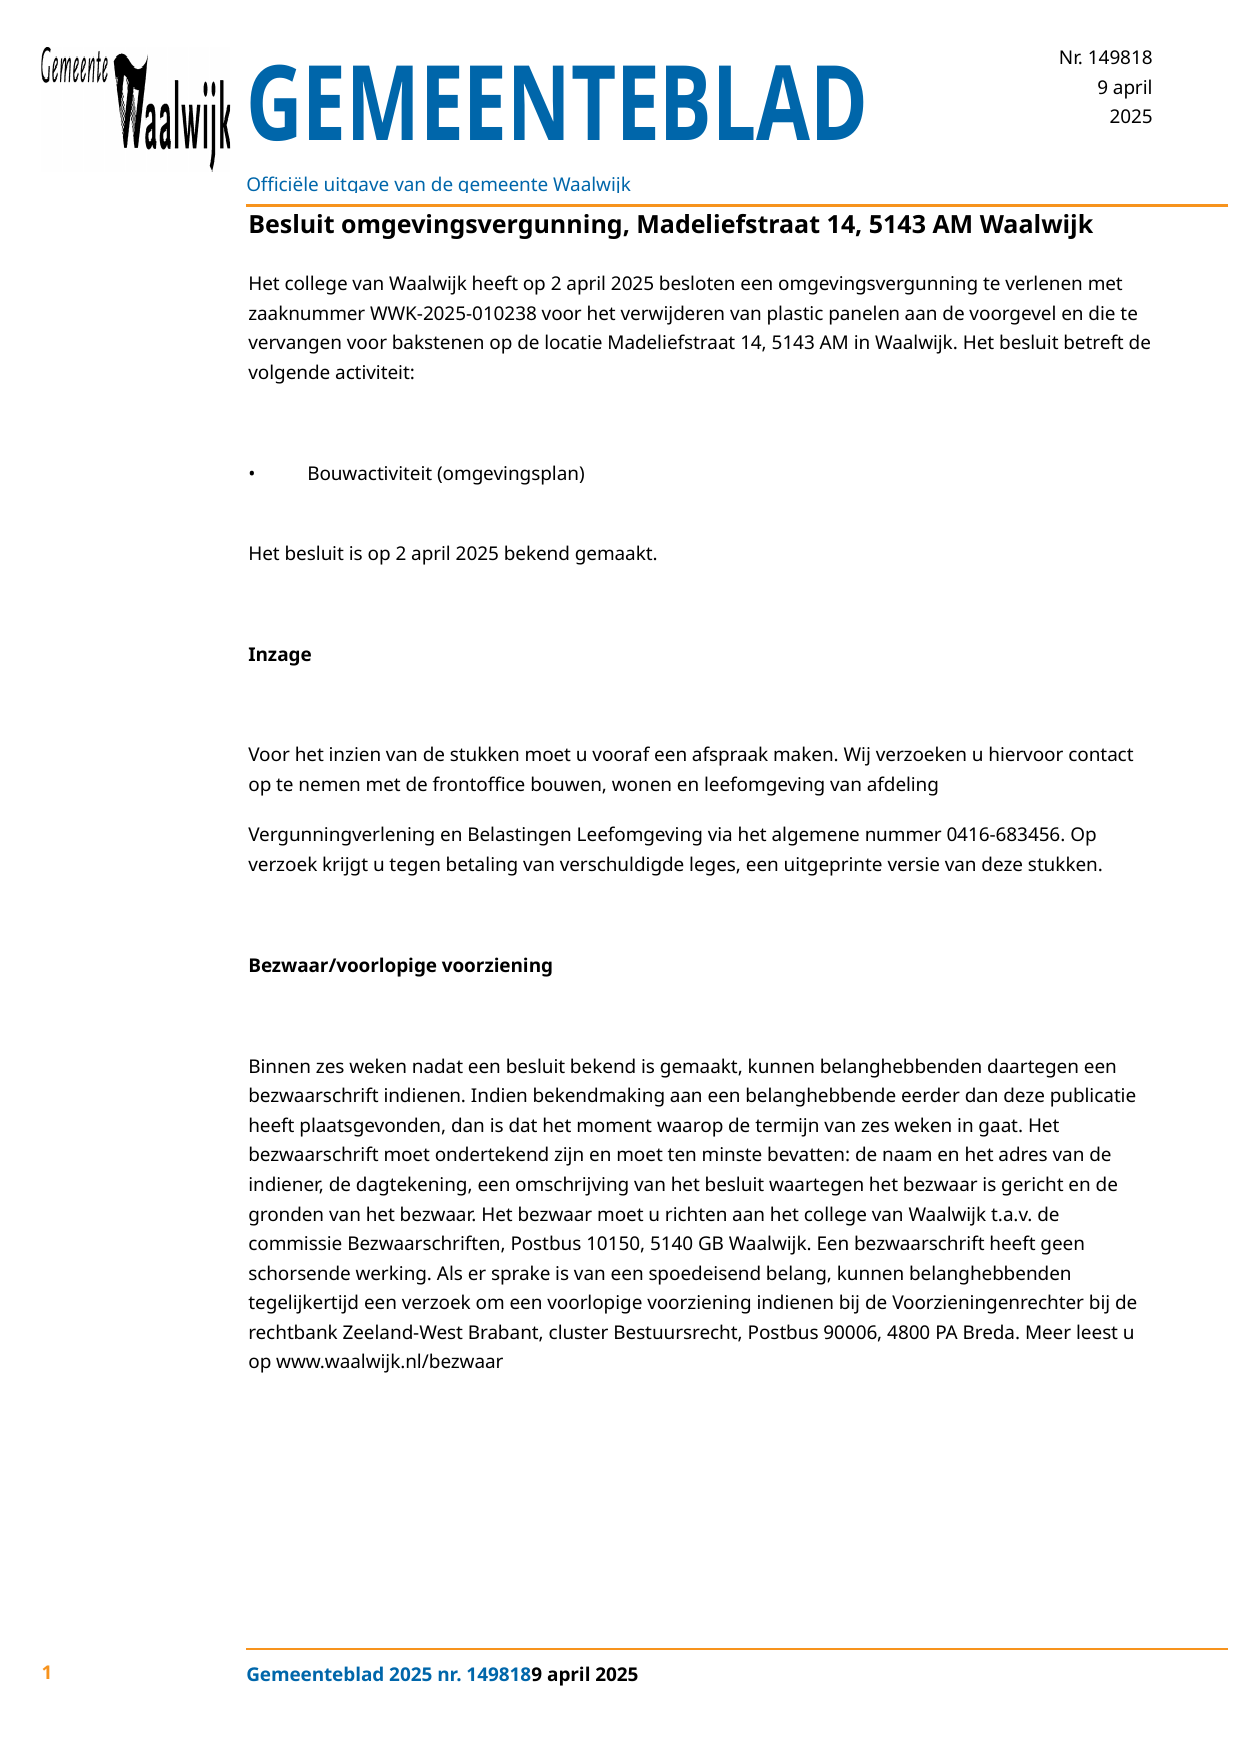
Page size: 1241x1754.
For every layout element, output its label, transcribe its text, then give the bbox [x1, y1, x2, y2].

picture [41, 47, 231, 172]
text Vergunningverlening en Belastingen Leefomgeving via het algemene nummer 0416-683456. Op verzoek krijgt u tegen betaling van verschuldigde leges, een uitgeprinte versie van deze stukken. [248, 822, 1152, 877]
text Het college van Waalwijk heeft op 2 april 2025 besloten een omgevingsvergunning te verlenen met zaaknummer WWK-2025-010238 voor het verwijderen van plastic panelen aan de voorgevel en die te vervangen voor bakstenen op de locatie Madeliefstraat 14, 5143 AM in Waalwijk. Het besluit betreft de volgende activiteit: [248, 270, 1152, 385]
text Het besluit is op 2 april 2025 bekend gemaakt. [248, 540, 1152, 566]
list Bouwactiviteit (omgevingsplan) [248, 460, 1152, 486]
text Bezwaar/voorlopige voorziening [248, 952, 1152, 978]
text Binnen zes weken nadat een besluit bekend is gemaakt, kunnen belanghebbenden daartegen een bezwaarschrift indienen. Indien bekendmaking aan een belanghebbende eerder dan deze publicatie heeft plaatsgevonden, dan is dat het moment waarop de termijn van zes weken in gaat. Het bezwaarschrift moet ondertekend zijn en moet ten minste bevatten: de naam en het adres van de indiener, de dagtekening, een omschrijving van het besluit waartegen het bezwaar is gericht en de gronden van het bezwaar. Het bezwaar moet u richten aan het college van Waalwijk t.a.v. de commissie Bezwaarschriften, Postbus 10150, 5140 GB Waalwijk. Een bezwaarschrift heeft geen schorsende werking. Als er sprake is van een spoedeisend belang, kunnen belanghebbenden tegelijkertijd een verzoek om een voorlopige voorziening indienen bij de Voorzieningenrechter bij de rechtbank Zeeland-West Brabant, cluster Bestuursrecht, Postbus 90006, 4800 PA Breda. Meer leest u op www.waalwijk.nl/bezwaar [248, 1053, 1152, 1374]
text Besluit omgevingsvergunning, Madeliefstraat 14, 5143 AM Waalwijk [248, 207, 1152, 241]
text Voor het inzien van de stukken moet u vooraf een afspraak maken. Wij verzoeken u hiervoor contact op te nemen met de frontoffice bouwen, wonen en leefomgeving van afdeling [248, 742, 1152, 797]
text Inzage [248, 641, 1152, 666]
